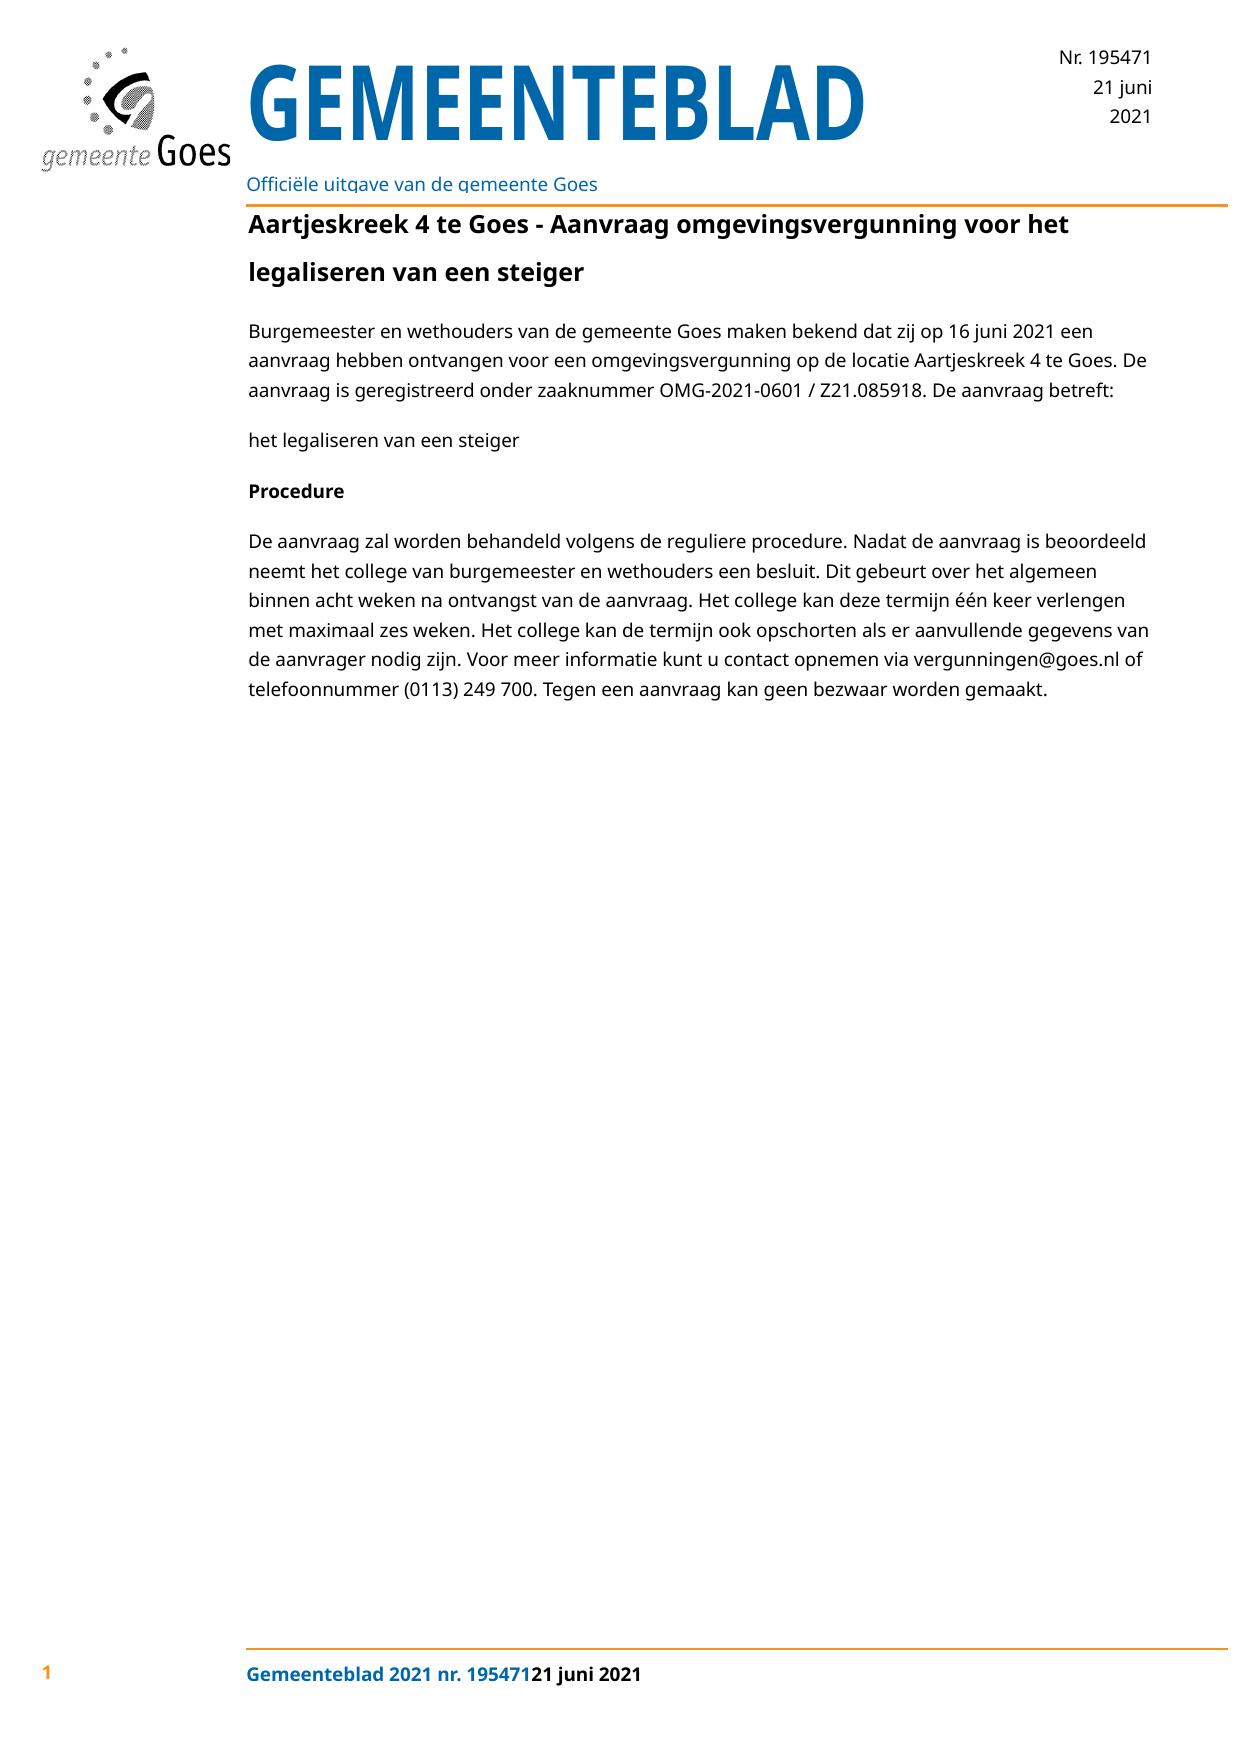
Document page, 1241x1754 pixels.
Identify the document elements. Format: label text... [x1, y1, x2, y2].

text De aanvraag zal worden behandeld volgens de reguliere procedure. Nadat de aanvraag is beoordeeld neemt het college van burgemeester en wethouders een besluit. Dit gebeurt over het algemeen binnen acht weken na ontvangst van de aanvraag. Het college kan deze termijn één keer verlengen met maximaal zes weken. Het college kan de termijn ook opschorten als er aanvullende gegevens van de aanvrager nodig zijn. Voor meer informatie kunt u contact opnemen via vergunningen@goes.nl of telefoonnummer (0113) 249 700. Tegen een aanvraag kan geen bezwaar worden gemaakt. [248, 528, 1152, 702]
text het legaliseren van een steiger [248, 427, 1152, 453]
text Burgemeester en wethouders van de gemeente Goes maken bekend dat zij op 16 juni 2021 een aanvraag hebben ontvangen voor een omgevingsvergunning op de locatie Aartjeskreek 4 te Goes. De aanvraag is geregistreerd onder zaaknummer OMG-2021-0601 / Z21.085918. De aanvraag betreft: [248, 318, 1152, 403]
picture [41, 47, 231, 172]
text Aartjeskreek 4 te Goes - Aanvraag omgevingsvergunning voor het legaliseren van een steiger [248, 207, 1152, 288]
text Procedure [248, 478, 1152, 504]
